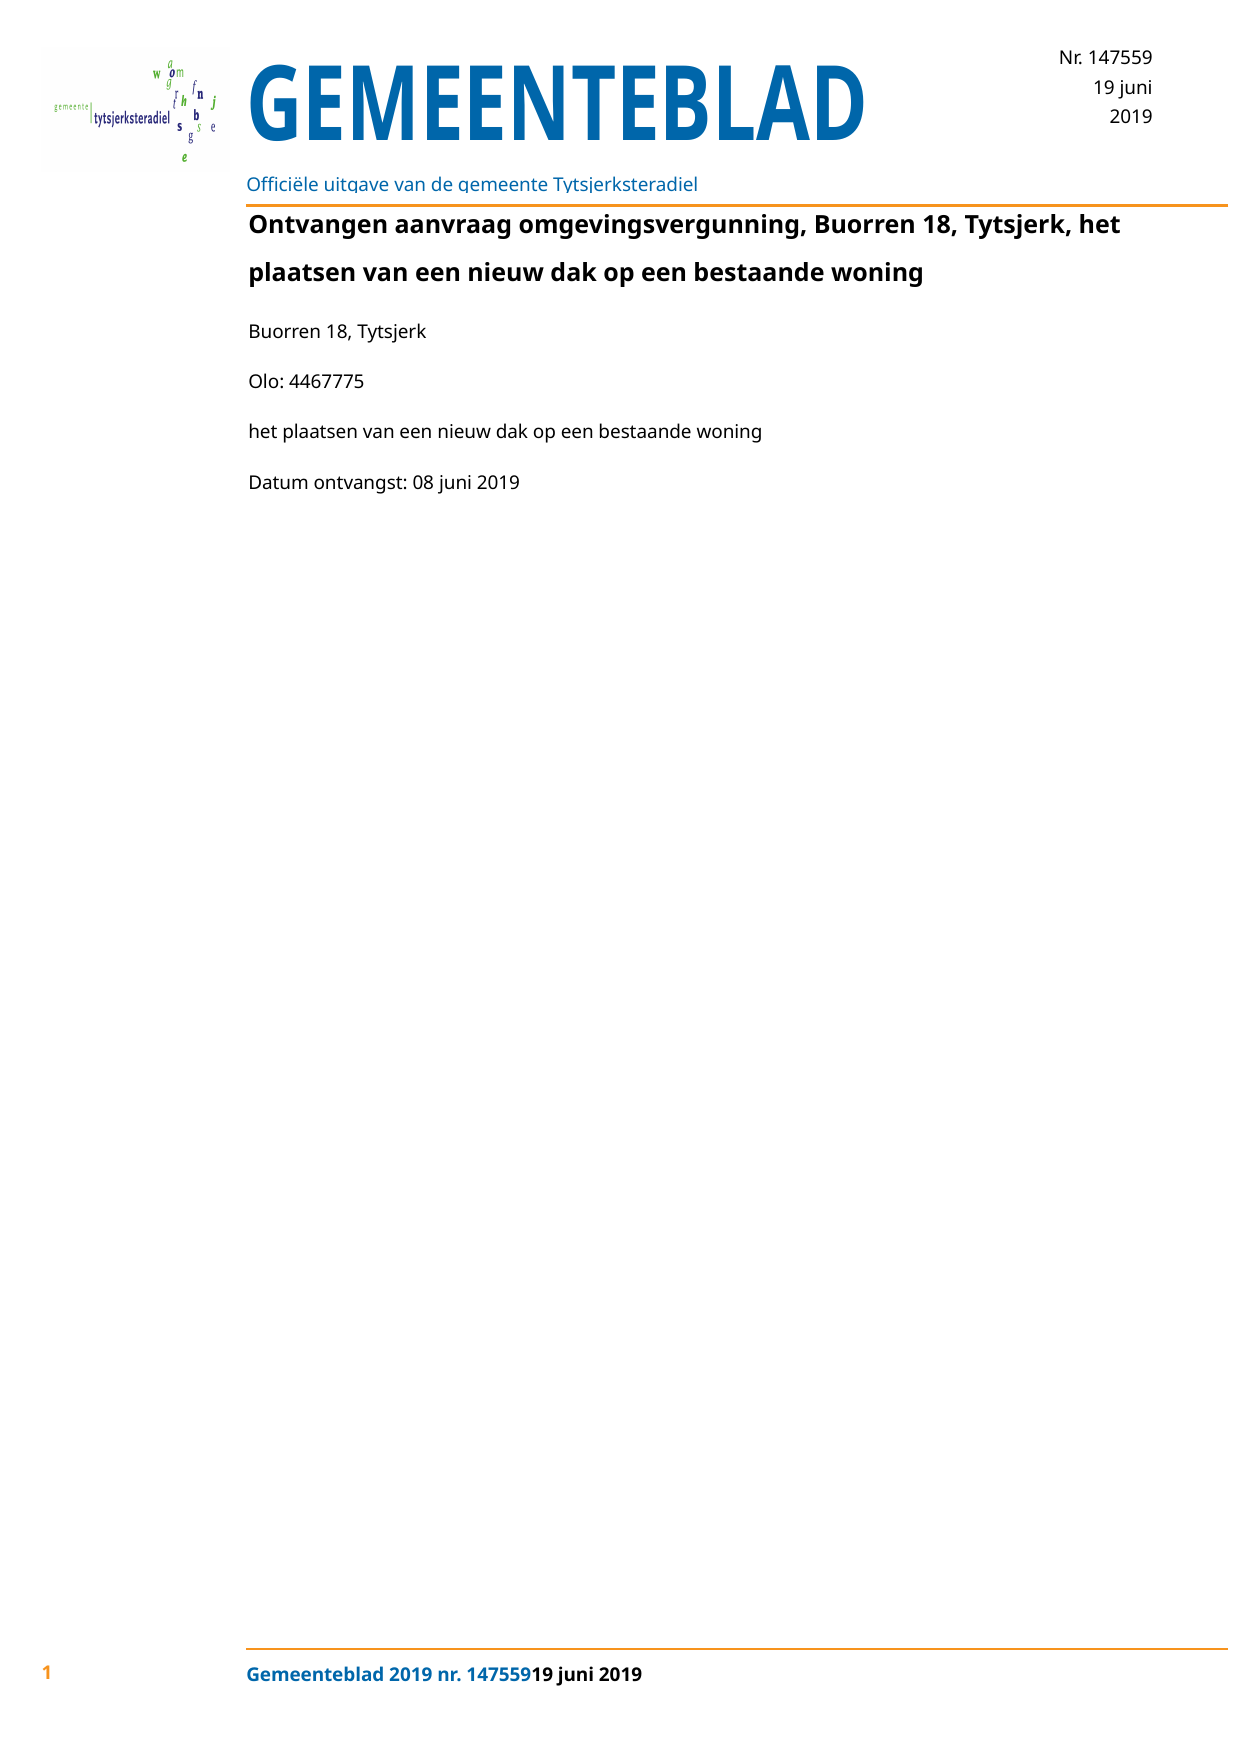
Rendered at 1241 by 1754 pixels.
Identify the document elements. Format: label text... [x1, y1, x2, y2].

text Datum ontvangst: 08 juni 2019 [248, 469, 1152, 495]
text Olo: 4467775 [248, 368, 1152, 394]
picture [41, 47, 231, 172]
text Buorren 18, Tytsjerk [248, 318, 1152, 344]
text Ontvangen aanvraag omgevingsvergunning, Buorren 18, Tytsjerk, het plaatsen van een nieuw dak op een bestaande woning [248, 207, 1152, 288]
text het plaatsen van een nieuw dak op een bestaande woning [248, 419, 1152, 444]
